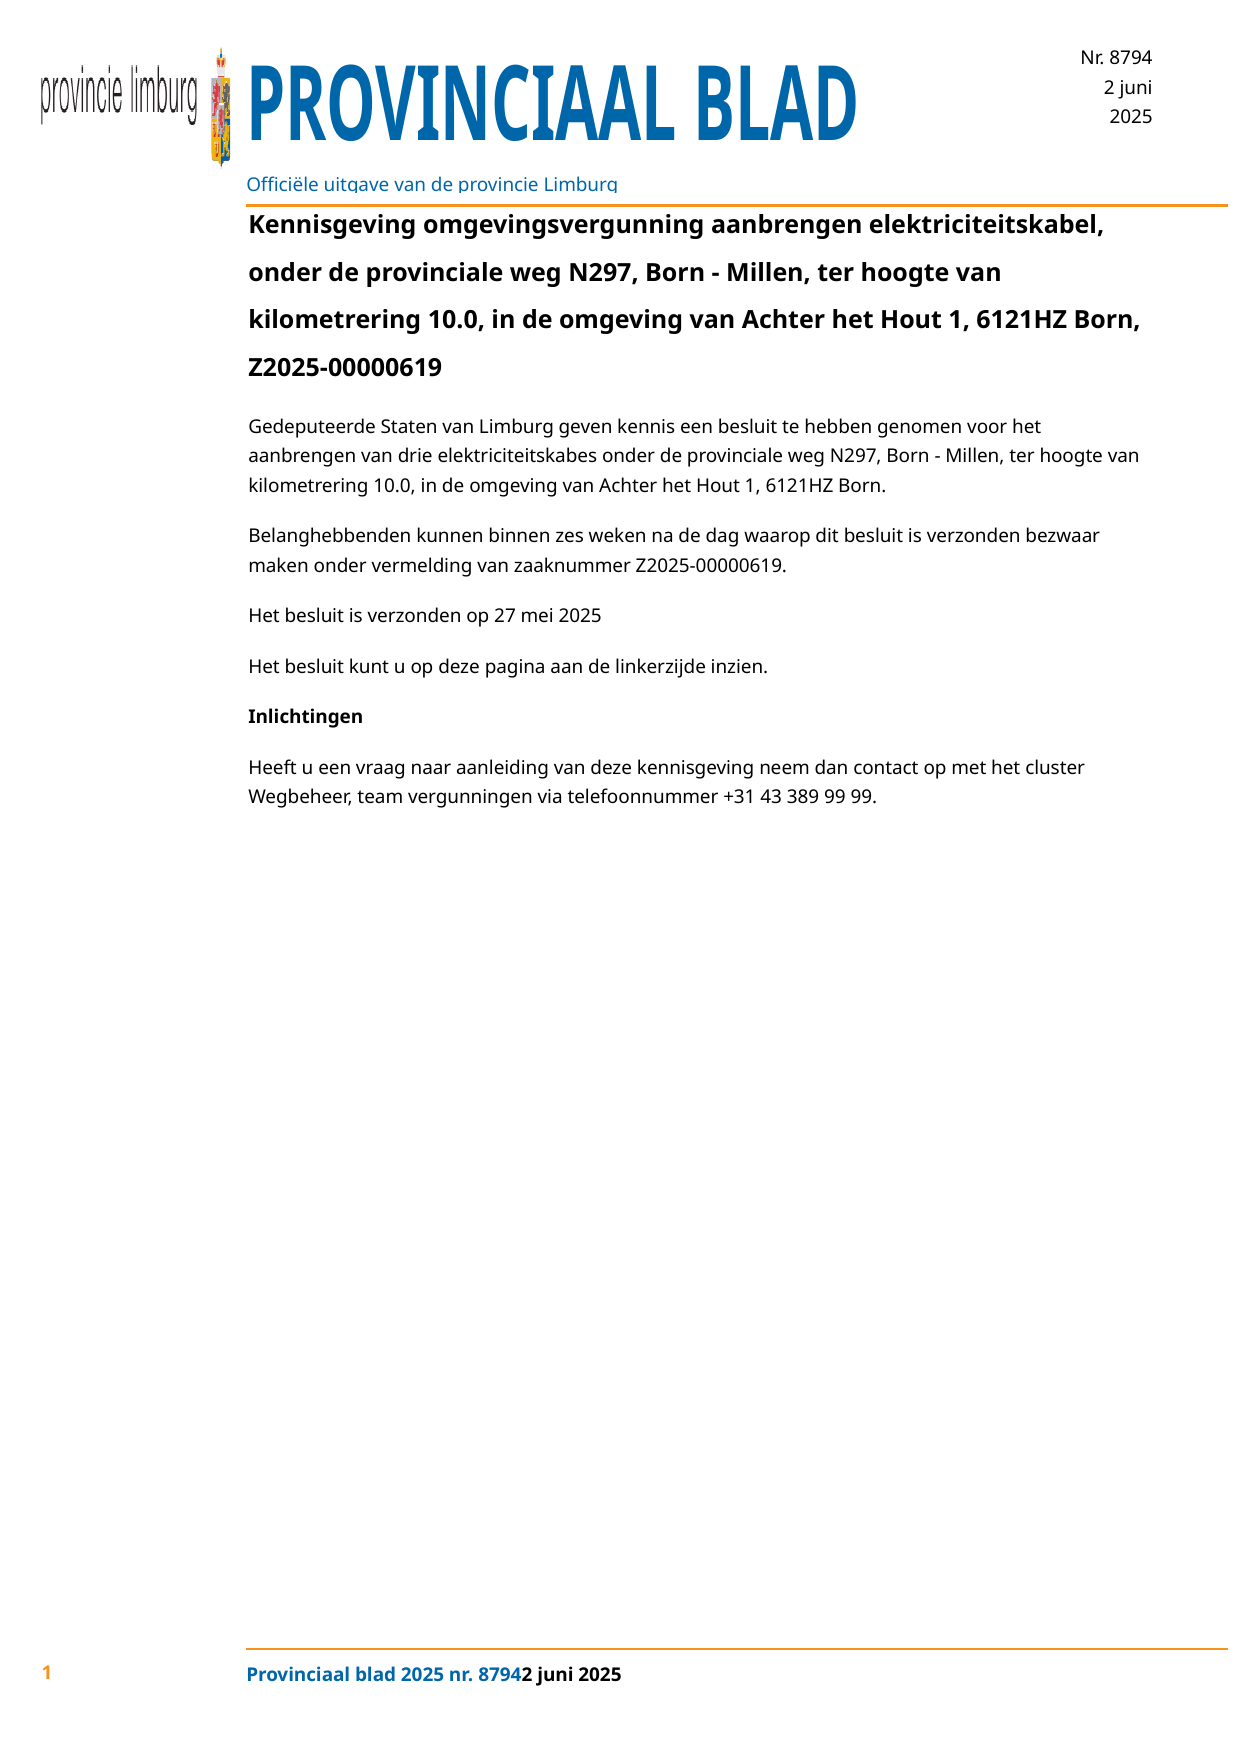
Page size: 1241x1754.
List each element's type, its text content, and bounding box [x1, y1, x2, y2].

text Belanghebbenden kunnen binnen zes weken na de dag waarop dit besluit is verzonden bezwaar maken onder vermelding van zaaknummer Z2025-00000619. [248, 523, 1152, 578]
text Heeft u een vraag naar aanleiding van deze kennisgeving neem dan contact op met het cluster Wegbeheer, team vergunningen via telefoonnummer +31 43 389 99 99. [248, 754, 1152, 809]
picture [41, 47, 231, 172]
text Inlichtingen [248, 703, 1152, 729]
text Het besluit is verzonden op 27 mei 2025 [248, 603, 1152, 628]
text Kennisgeving omgevingsvergunning aanbrengen elektriciteitskabel, onder de provinciale weg N297, Born - Millen, ter hoogte van kilometrering 10.0, in de omgeving van Achter het Hout 1, 6121HZ Born, Z2025-00000619 [248, 207, 1152, 384]
text Het besluit kunt u op deze pagina aan de linkerzijde inzien. [248, 653, 1152, 679]
text Gedeputeerde Staten van Limburg geven kennis een besluit te hebben genomen voor het aanbrengen van drie elektriciteitskabes onder de provinciale weg N297, Born - Millen, ter hoogte van kilometrering 10.0, in de omgeving van Achter het Hout 1, 6121HZ Born. [248, 413, 1152, 498]
